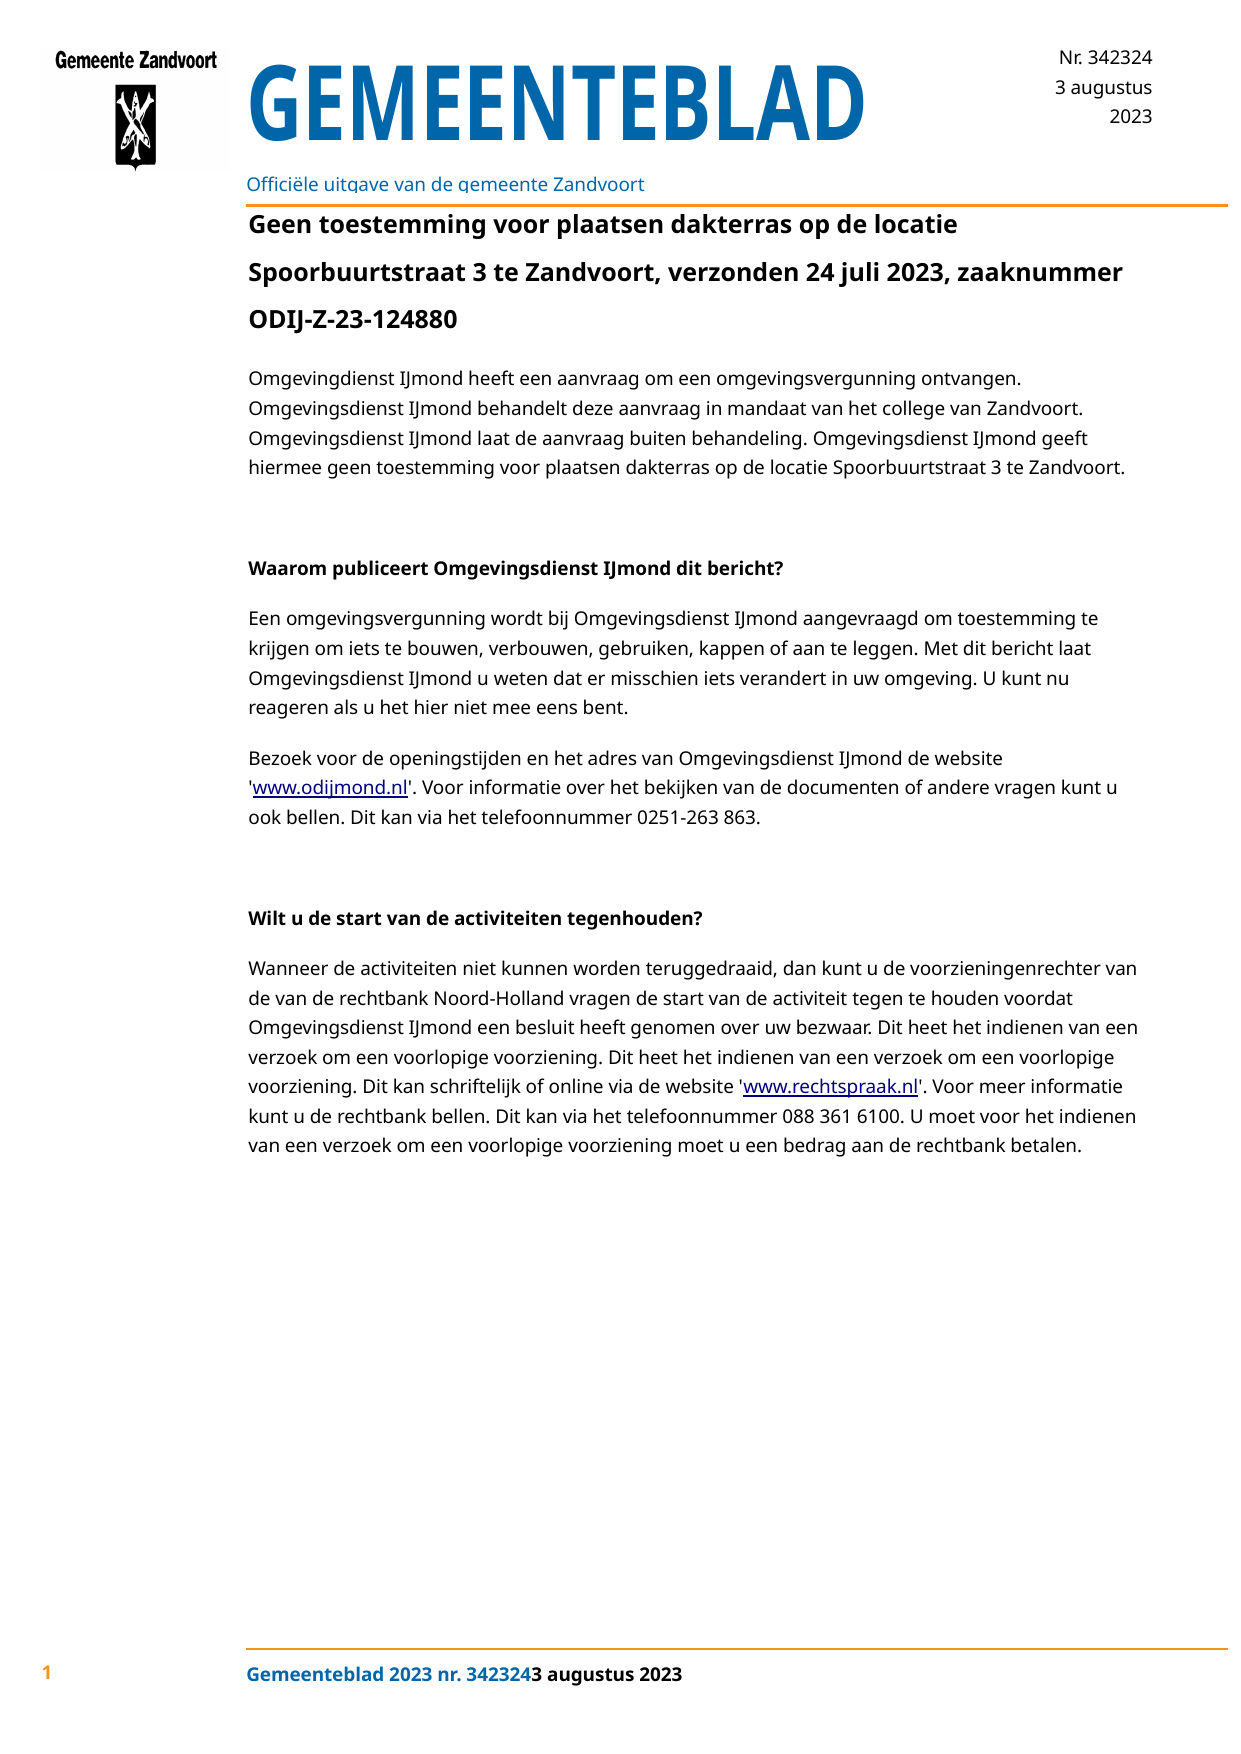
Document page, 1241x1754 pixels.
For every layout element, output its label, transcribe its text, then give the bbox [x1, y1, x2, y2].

text Een omgevingsvergunning wordt bij Omgevingsdienst IJmond aangevraagd om toestemming te krijgen om iets te bouwen, verbouwen, gebruiken, kappen of aan te leggen. Met dit bericht laat Omgevingsdienst IJmond u weten dat er misschien iets verandert in uw omgeving. U kunt nu reageren als u het hier niet mee eens bent. [248, 606, 1152, 720]
text Wanneer de activiteiten niet kunnen worden teruggedraaid, dan kunt u de voorzieningenrechter van de van de rechtbank Noord-Holland vragen de start van de activiteit tegen te houden voordat Omgevingsdienst IJmond een besluit heeft genomen over uw bezwaar. Dit heet het indienen van een verzoek om een voorlopige voorziening. Dit heet het indienen van een verzoek om een voorlopige voorziening. Dit kan schriftelijk of online via de website 'www.rechtspraak.nl'. Voor meer informatie kunt u de rechtbank bellen. Dit kan via het telefoonnummer 088 361 6100. U moet voor het indienen van een verzoek om een voorlopige voorziening moet u een bedrag aan de rechtbank betalen. [248, 955, 1152, 1158]
text Bezoek voor de openingstijden en het adres van Omgevingsdienst IJmond de website 'www.odijmond.nl'. Voor informatie over het bekijken van de documenten of andere vragen kunt u ook bellen. Dit kan via het telefoonnummer 0251-263 863. [248, 745, 1152, 829]
text Wilt u de start van de activiteiten tegenhouden? [248, 905, 1152, 930]
text Waarom publiceert Omgevingsdienst IJmond dit bericht? [248, 555, 1152, 581]
text Geen toestemming voor plaatsen dakterras op de locatie Spoorbuurtstraat 3 te Zandvoort, verzonden 24 juli 2023, zaaknummer ODIJ-Z-23-124880 [248, 207, 1152, 336]
text Omgevingdienst IJmond heeft een aanvraag om een omgevingsvergunning ontvangen. Omgevingsdienst IJmond behandelt deze aanvraag in mandaat van het college van Zandvoort. Omgevingsdienst IJmond laat de aanvraag buiten behandeling. Omgevingsdienst IJmond geeft hiermee geen toestemming voor plaatsen dakterras op de locatie Spoorbuurtstraat 3 te Zandvoort. [248, 366, 1152, 480]
picture [41, 47, 231, 172]
